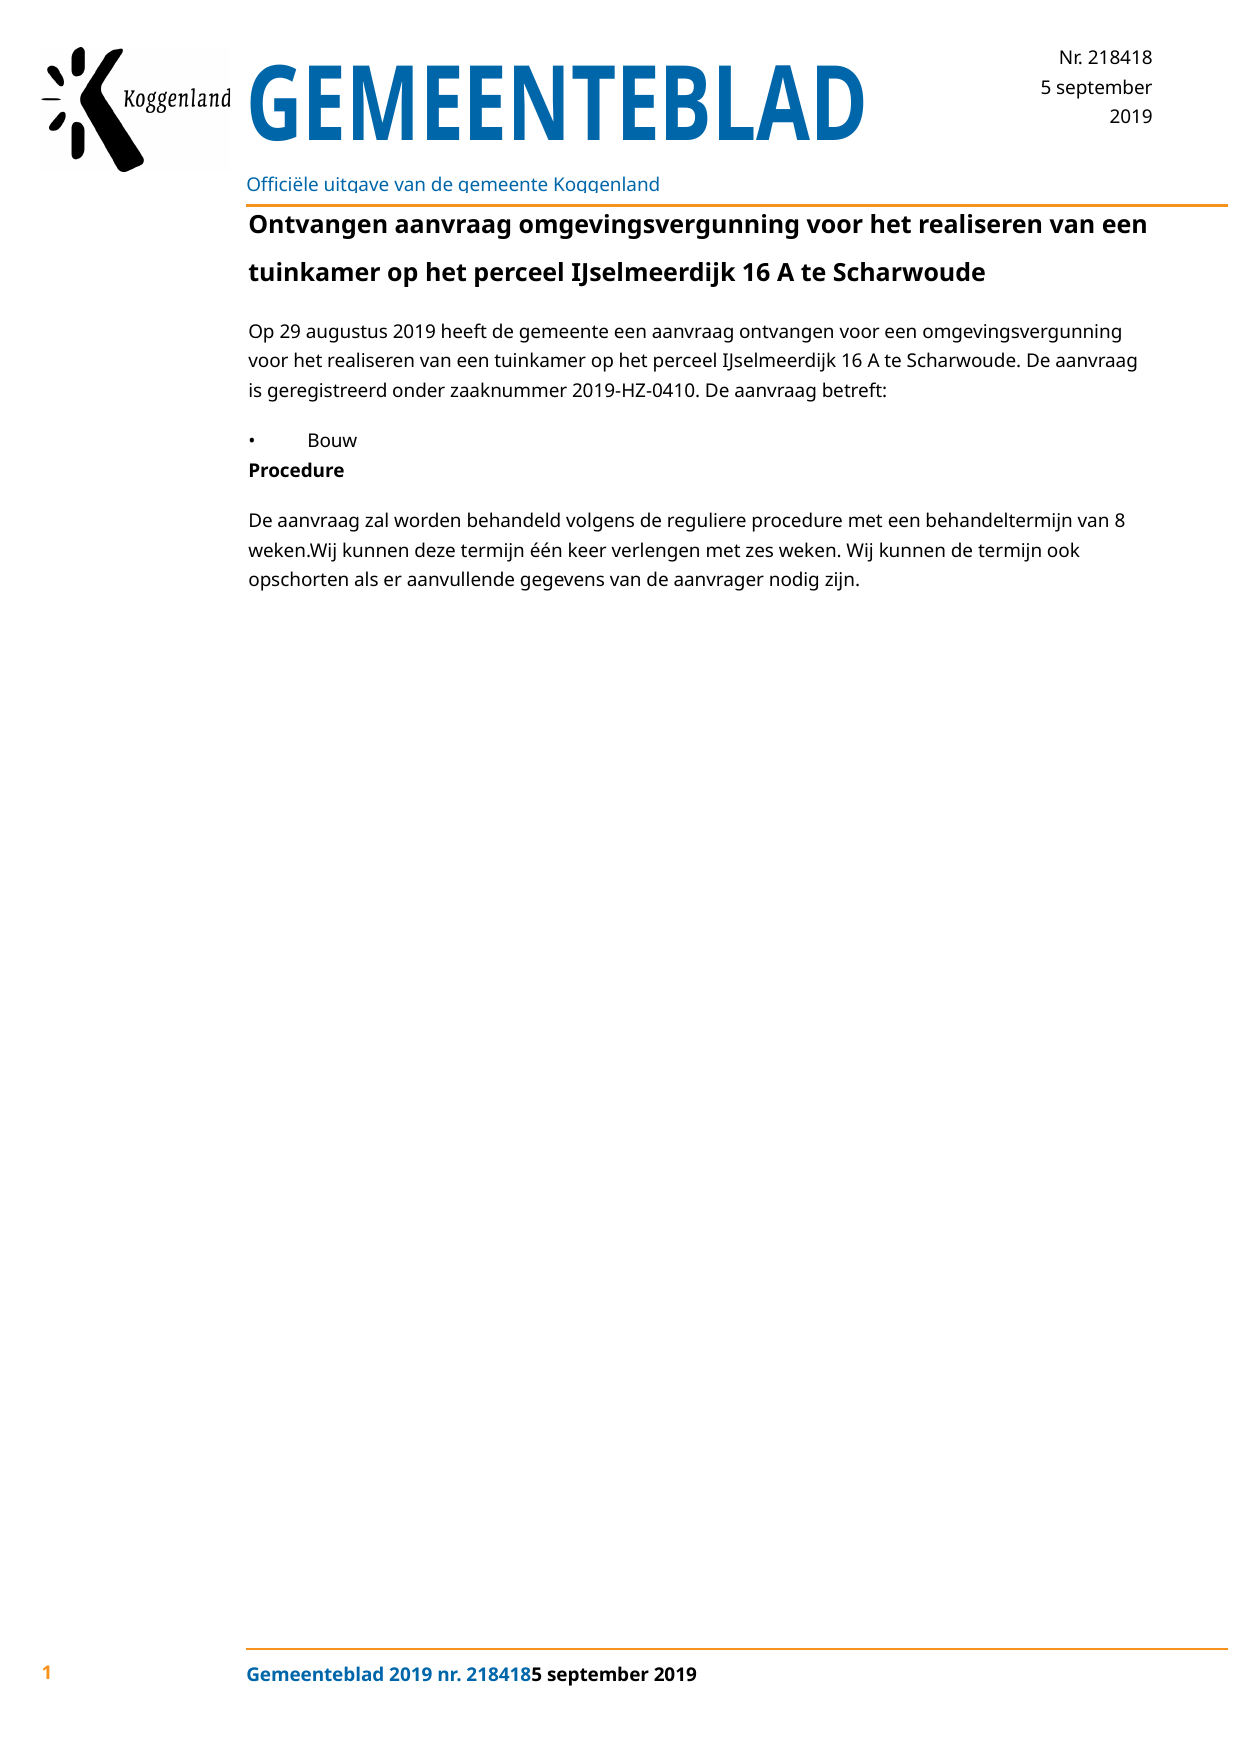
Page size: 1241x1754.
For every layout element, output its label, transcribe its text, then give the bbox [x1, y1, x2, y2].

list Bouw [248, 427, 1152, 453]
text De aanvraag zal worden behandeld volgens de reguliere procedure met een behandeltermijn van 8 weken.Wij kunnen deze termijn één keer verlengen met zes weken. Wij kunnen de termijn ook opschorten als er aanvullende gegevens van de aanvrager nodig zijn. [248, 507, 1152, 592]
text Op 29 augustus 2019 heeft de gemeente een aanvraag ontvangen voor een omgevingsvergunning voor het realiseren van een tuinkamer op het perceel IJselmeerdijk 16 A te Scharwoude. De aanvraag is geregistreerd onder zaaknummer 2019-HZ-0410. De aanvraag betreft: [248, 318, 1152, 403]
text Procedure [248, 457, 1152, 483]
text Ontvangen aanvraag omgevingsvergunning voor het realiseren van een tuinkamer op het perceel IJselmeerdijk 16 A te Scharwoude [248, 207, 1152, 288]
picture [41, 47, 231, 172]
